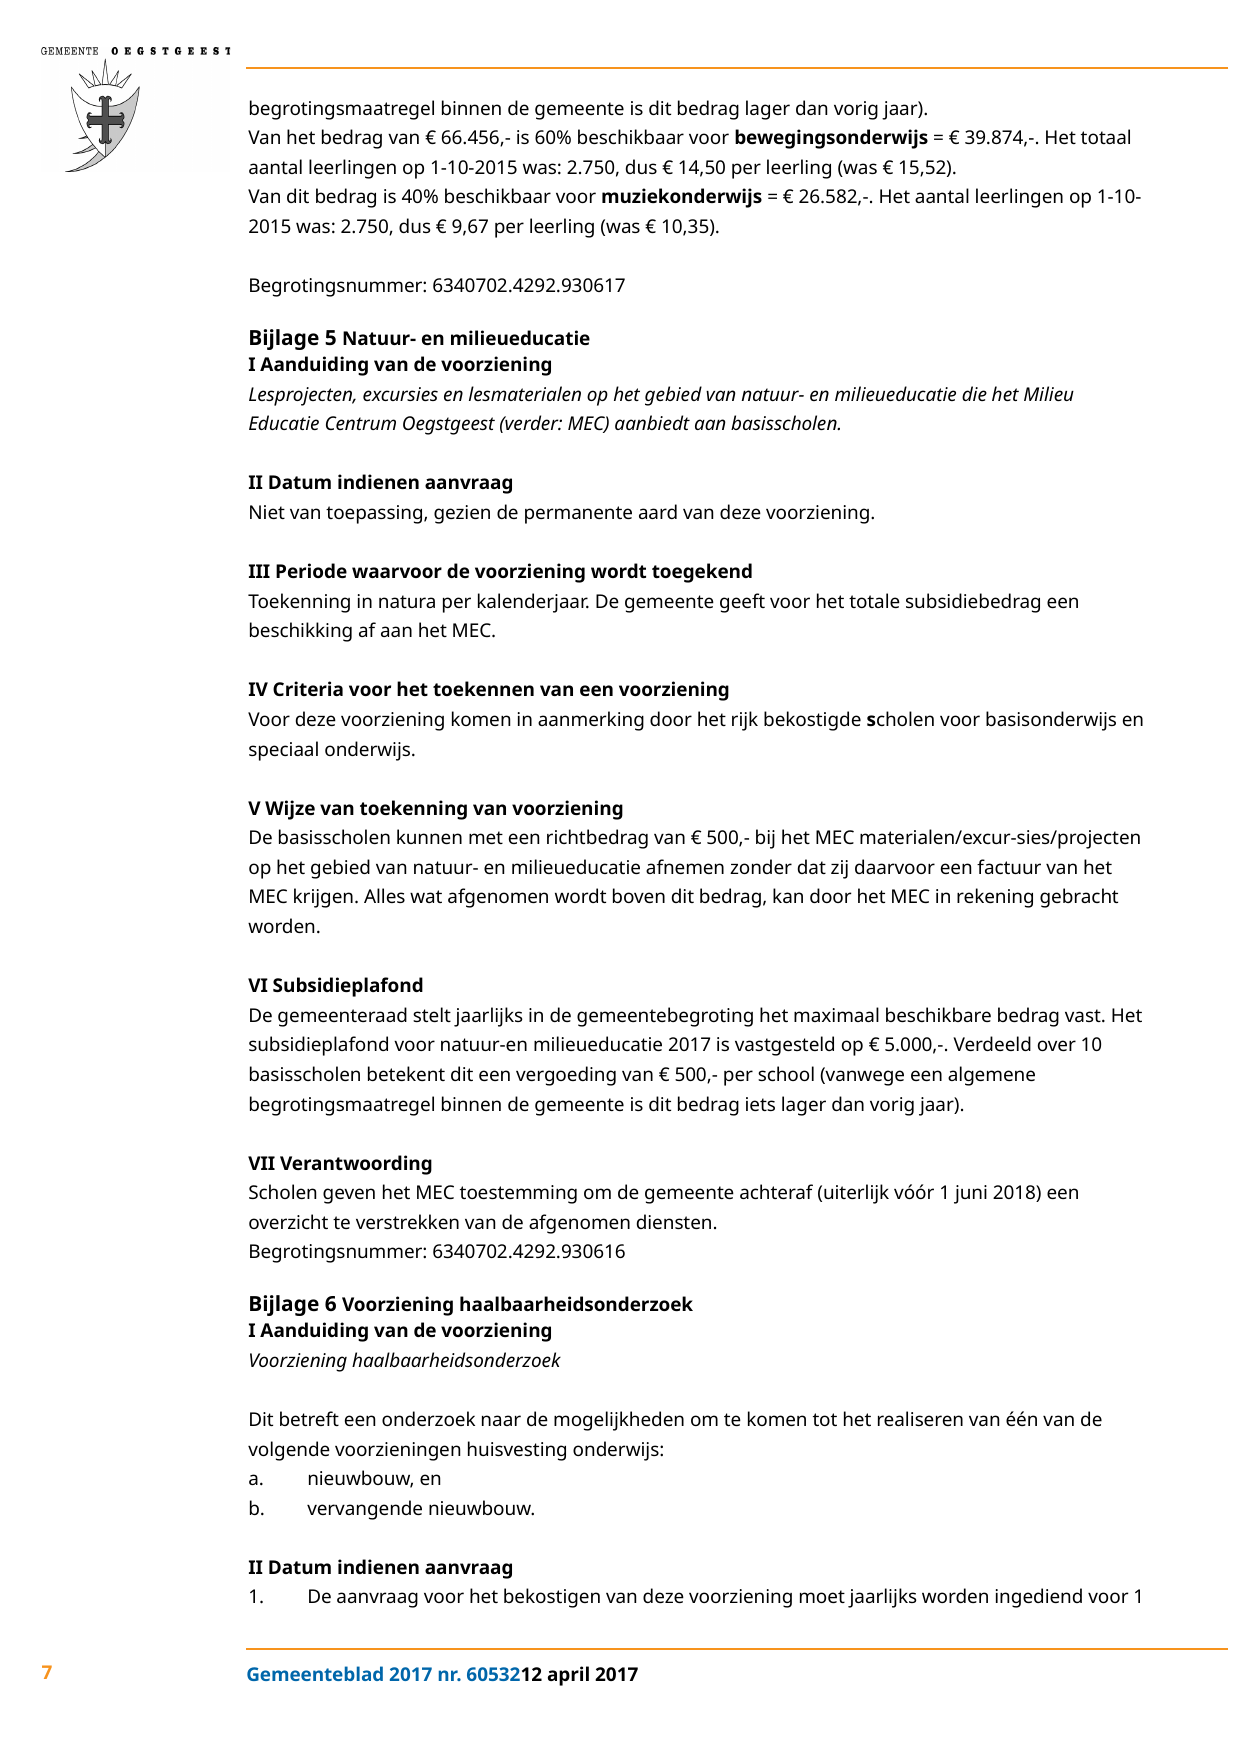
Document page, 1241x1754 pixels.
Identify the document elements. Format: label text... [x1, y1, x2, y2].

text Bijlage 5 Natuur- en milieueducatie [248, 323, 1152, 351]
text VI Subsidieplafond [248, 972, 1152, 998]
text Dit betreft een onderzoek naar de mogelijkheden om te komen tot het realiseren van één van de volgende voorzieningen huisvesting onderwijs: [248, 1406, 1152, 1462]
text Voor deze voorziening komen in aanmerking door het rijk bekostigde scholen voor basis­onderwijs en speciaal onderwijs. [248, 706, 1152, 761]
text Voorziening haalbaarheidsonderzoek [248, 1347, 1152, 1373]
list vervangende nieuwbouw. [248, 1495, 1152, 1521]
text I Aanduiding van de voorziening [248, 351, 1152, 377]
text begrotingsmaatregel binnen de gemeente is dit bedrag lager dan vorig jaar). [248, 95, 1152, 121]
text II Datum indienen aanvraag [248, 1554, 1152, 1580]
text III Periode waarvoor de voorziening wordt toegekend [248, 558, 1152, 584]
text VII Verantwoording [248, 1150, 1152, 1176]
text De basisscholen kunnen met een richtbedrag van € 500,- bij het MEC materialen/excur-sies/projecten op het gebied van natuur- en milieueducatie afnemen zonder dat zij daarvoor een factuur van het MEC krijgen. Alles wat afgenomen wordt boven dit bedrag, kan door het MEC in rekening gebracht worden. [248, 824, 1152, 939]
text Toekenning in natura per kalenderjaar. De gemeente geeft voor het totale subsidiebedrag een beschikking af aan het MEC. [248, 588, 1152, 643]
picture [41, 47, 231, 172]
list nieuwbouw, en [248, 1465, 1152, 1491]
text V Wijze van toekenning van voorziening [248, 795, 1152, 821]
text Lesprojecten, excursies en lesmaterialen op het gebied van natuur- en milieueducatie die het Milieu Educatie Centrum Oegstgeest (verder: MEC) aanbiedt aan basisscholen. [248, 381, 1152, 436]
text II Datum indienen aanvraag [248, 469, 1152, 495]
list De aanvraag voor het bekostigen van deze voorziening moet jaarlijks worden ingediend voor 1 [248, 1584, 1152, 1609]
text Scholen geven het MEC toestemming om de gemeente achteraf (uiterlijk vóór 1 juni 2018) een overzicht te verstrekken van de afgenomen diensten. [248, 1179, 1152, 1235]
text Van dit bedrag is 40% beschikbaar voor muziekonderwijs = € 26.582,-. Het aantal leer­lingen op 1-10-2015 was: 2.750, dus € 9,67 per leerling (was € 10,35). [248, 183, 1152, 239]
text Van het bedrag van € 66.456,- is 60% beschikbaar voor bewegingsonderwijs = € 39.874,-. Het totaal aantal leerlingen op 1-10-2015 was: 2.750, dus € 14,50 per leerling (was € 15,52). [248, 124, 1152, 180]
text Begrotingsnummer: 6340702.4292.930617 [248, 272, 1152, 298]
text Niet van toepassing, gezien de permanente aard van deze voorziening. [248, 499, 1152, 525]
text Bijlage 6 Voorziening haalbaarheidsonderzoek [248, 1289, 1152, 1317]
text Begrotingsnummer: 6340702.4292.930616 [248, 1239, 1152, 1264]
text I Aanduiding van de voorziening [248, 1317, 1152, 1343]
text IV Criteria voor het toekennen van een voorziening [248, 677, 1152, 702]
text De gemeenteraad stelt jaarlijks in de gemeentebegroting het maximaal beschikbare bedrag vast. Het subsidieplafond voor natuur-en milieueducatie 2017 is vastgesteld op € 5.000,-. Verdeeld over 10 basisscholen betekent dit een vergoeding van € 500,- per school (vanwege een algemene begrotingsmaatregel binnen de gemeente is dit bedrag iets lager dan vorig jaar). [248, 1002, 1152, 1116]
